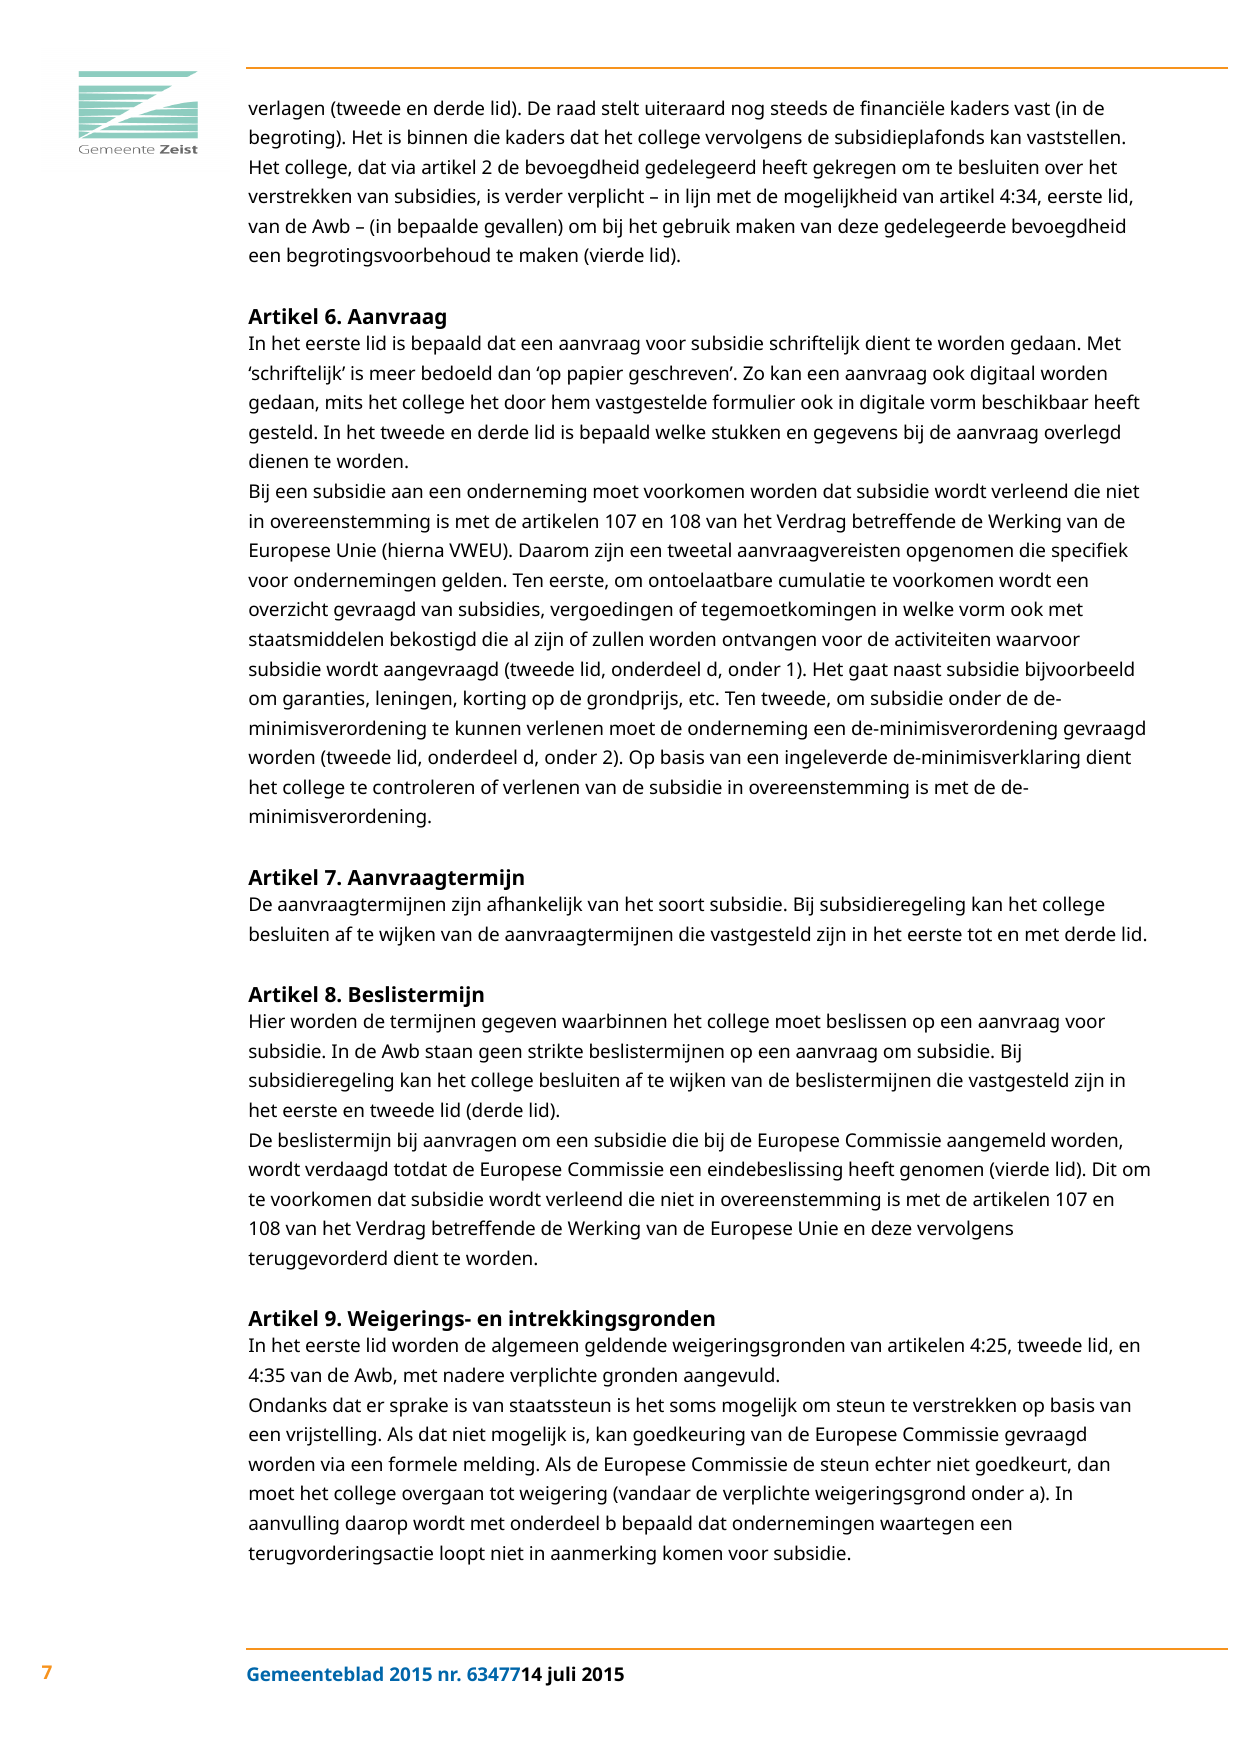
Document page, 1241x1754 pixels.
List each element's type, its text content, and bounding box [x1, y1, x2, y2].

text In het eerste lid worden de algemeen geldende weigeringsgronden van artikelen 4:25, tweede lid, en 4:35 van de Awb, met nadere verplichte gronden aangevuld. [248, 1333, 1152, 1388]
text Ondanks dat er sprake is van staatssteun is het soms mogelijk om steun te verstrekken op basis van een vrijstelling. Als dat niet mogelijk is, kan goedkeuring van de Europese Commissie gevraagd worden via een formele melding. Als de Europese Commissie de steun echter niet goedkeurt, dan moet het college overgaan tot weigering (vandaar de verplichte weigeringsgrond onder a). In aanvulling daarop wordt met onderdeel b bepaald dat ondernemingen waartegen een terugvorderingsactie loopt niet in aanmerking komen voor subsidie. [248, 1392, 1152, 1566]
text verlagen (tweede en derde lid). De raad stelt uiteraard nog steeds de financiële kaders vast (in de begroting). Het is binnen die kaders dat het college vervolgens de subsidieplafonds kan vaststellen. [248, 95, 1152, 150]
text Bij een subsidie aan een onderneming moet voorkomen worden dat subsidie wordt verleend die niet in overeenstemming is met de artikelen 107 en 108 van het Verdrag betreffende de Werking van de Europese Unie (hierna VWEU). Daarom zijn een tweetal aanvraagvereisten opgenomen die specifiek voor ondernemingen gelden. Ten eerste, om ontoelaatbare cumulatie te voorkomen wordt een overzicht gevraagd van subsidies, vergoedingen of tegemoetkomingen in welke vorm ook met staatsmiddelen bekostigd die al zijn of zullen worden ontvangen voor de activiteiten waarvoor subsidie wordt aangevraagd (tweede lid, onderdeel d, onder 1). Het gaat naast subsidie bijvoorbeeld om garanties, leningen, korting op de grondprijs, etc. Ten tweede, om subsidie onder de de-minimisverordening te kunnen verlenen moet de onderneming een de-minimisverordening gevraagd worden (tweede lid, onderdeel d, onder 2). Op basis van een ingeleverde de-minimisverklaring dient het college te controleren of verlenen van de subsidie in overeenstemming is met de de-minimisverordening. [248, 478, 1152, 829]
text Artikel 6. Aanvraag [248, 302, 1152, 330]
text Artikel 8. Beslistermijn [248, 980, 1152, 1008]
text De beslistermijn bij aanvragen om een subsidie die bij de Europese Commissie aangemeld worden, wordt verdaagd totdat de Europese Commissie een eindebeslissing heeft genomen (vierde lid). Dit om te voorkomen dat subsidie wordt verleend die niet in overeenstemming is met de artikelen 107 en 108 van het Verdrag betreffende de Werking van de Europese Unie en deze vervolgens teruggevorderd dient te worden. [248, 1127, 1152, 1271]
text In het eerste lid is bepaald dat een aanvraag voor subsidie schriftelijk dient te worden gedaan. Met ‘schriftelijk’ is meer bedoeld dan ‘op papier geschreven’. Zo kan een aanvraag ook digitaal worden gedaan, mits het college het door hem vastgestelde formulier ook in digitale vorm beschikbaar heeft gesteld. In het tweede en derde lid is bepaald welke stukken en gegevens bij de aanvraag overlegd dienen te worden. [248, 330, 1152, 474]
text Het college, dat via artikel 2 de bevoegdheid gedelegeerd heeft gekregen om te besluiten over het verstrekken van subsidies, is verder verplicht – in lijn met de mogelijkheid van artikel 4:34, eerste lid, van de Awb – (in bepaalde gevallen) om bij het gebruik maken van deze gedelegeerde bevoegdheid een begrotingsvoorbehoud te maken (vierde lid). [248, 154, 1152, 268]
text Artikel 7. Aanvraagtermijn [248, 863, 1152, 891]
text De aanvraagtermijnen zijn afhankelijk van het soort subsidie. Bij subsidieregeling kan het college besluiten af te wijken van de aanvraagtermijnen die vastgesteld zijn in het eerste tot en met derde lid. [248, 891, 1152, 947]
text Hier worden de termijnen gegeven waarbinnen het college moet beslissen op een aanvraag voor subsidie. In de Awb staan geen strikte beslistermijnen op een aanvraag om subsidie. Bij subsidieregeling kan het college besluiten af te wijken van de beslistermijnen die vastgesteld zijn in het eerste en tweede lid (derde lid). [248, 1008, 1152, 1123]
text Artikel 9. Weigerings- en intrekkingsgronden [248, 1304, 1152, 1333]
picture [41, 47, 231, 172]
